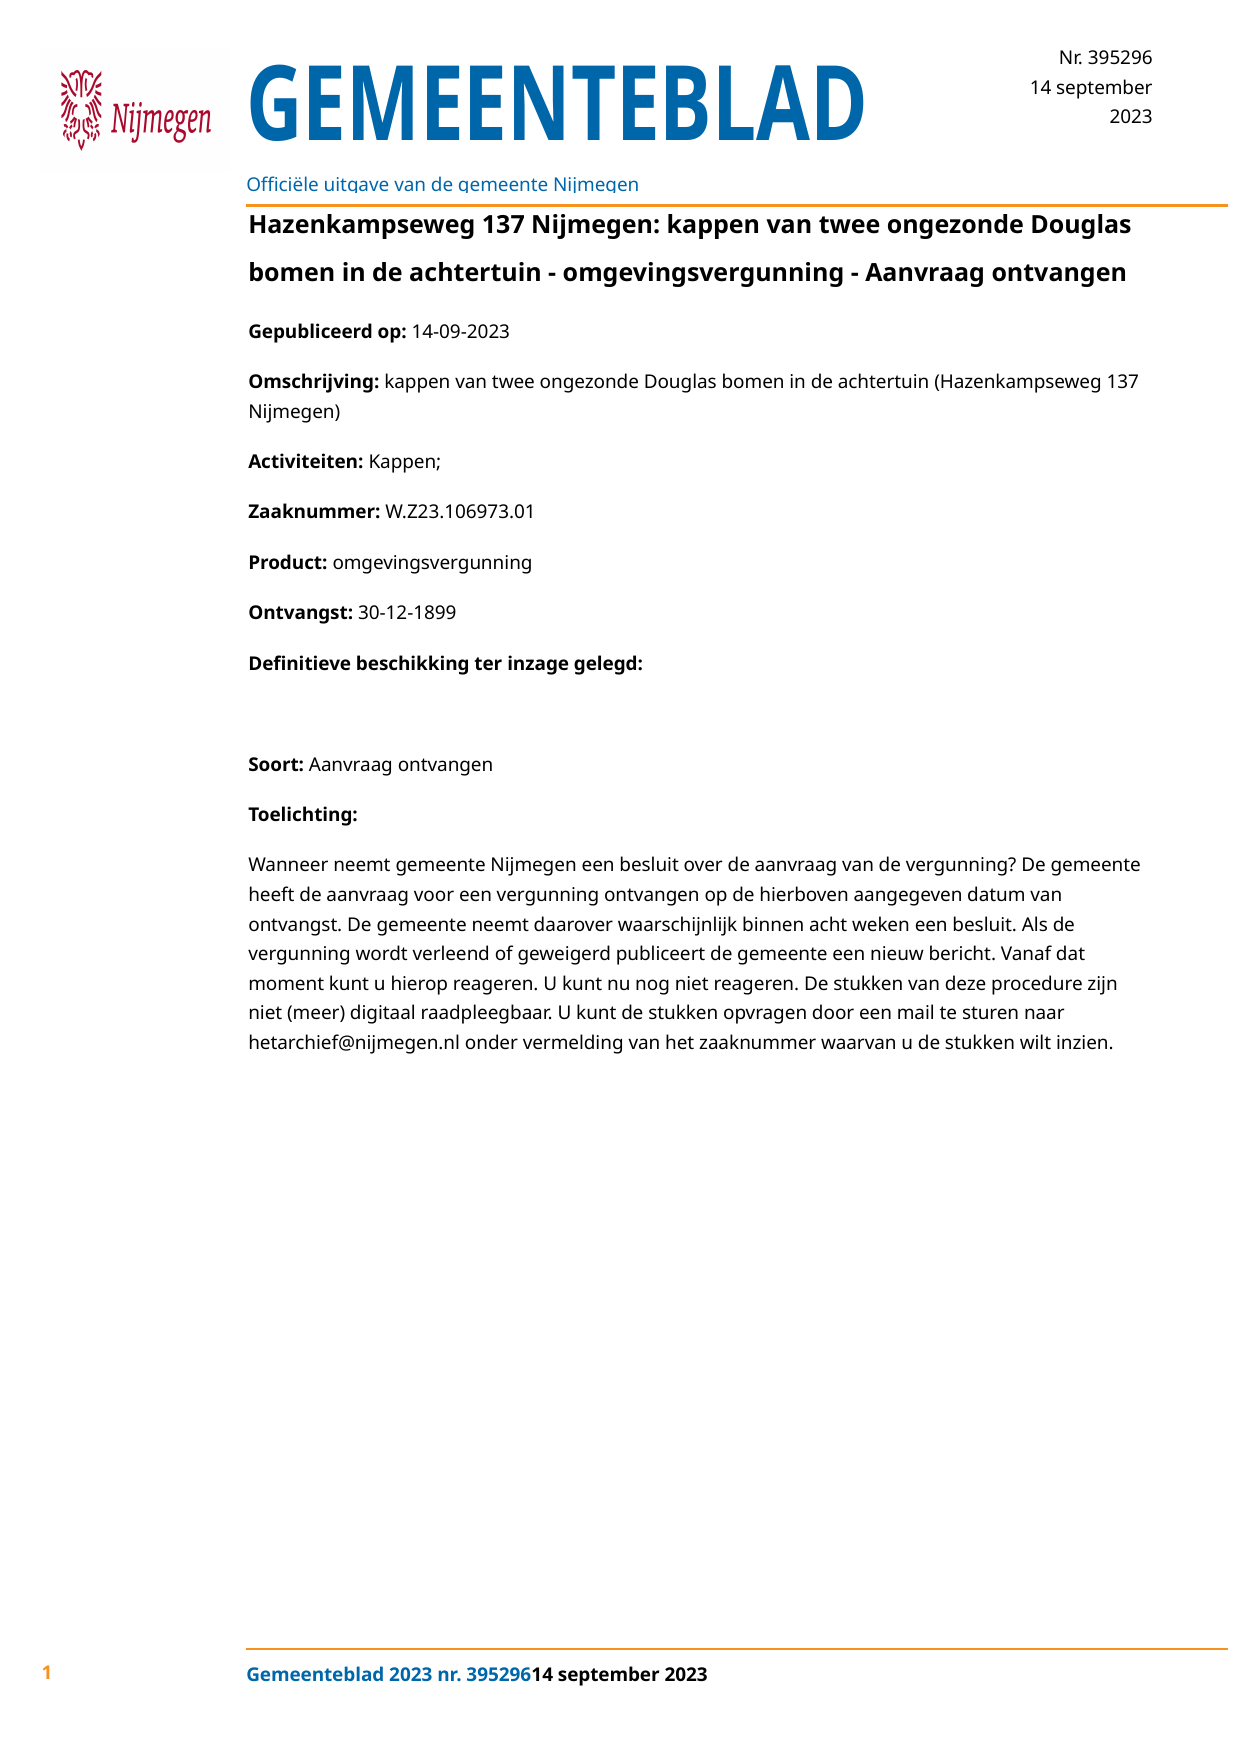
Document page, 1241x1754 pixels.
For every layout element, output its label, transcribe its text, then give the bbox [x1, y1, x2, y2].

text Ontvangst: 30-12-1899 [248, 599, 1152, 625]
text Omschrijving: kappen van twee ongezonde Douglas bomen in de achtertuin (Hazenkampseweg 137 Nijmegen) [248, 368, 1152, 424]
text Toelichting: [248, 801, 1152, 827]
text Product: omgevingsvergunning [248, 549, 1152, 575]
text Soort: Aanvraag ontvangen [248, 751, 1152, 777]
text Hazenkampseweg 137 Nijmegen: kappen van twee ongezonde Douglas bomen in de achtertuin - omgevingsvergunning - Aanvraag ontvangen [248, 207, 1152, 288]
text Activiteiten: Kappen; [248, 448, 1152, 474]
picture [41, 47, 231, 172]
text Definitieve beschikking ter inzage gelegd: [248, 650, 1152, 676]
text Zaaknummer: W.Z23.106973.01 [248, 499, 1152, 524]
text Gepubliceerd op: 14-09-2023 [248, 318, 1152, 344]
text Wanneer neemt gemeente Nijmegen een besluit over de aanvraag van de vergunning? De gemeente heeft de aanvraag voor een vergunning ontvangen op de hierboven aangegeven datum van ontvangst. De gemeente neemt daarover waarschijnlijk binnen acht weken een besluit. Als de vergunning wordt verleend of geweigerd publiceert de gemeente een nieuw bericht. Vanaf dat moment kunt u hierop reageren. U kunt nu nog niet reageren. De stukken van deze procedure zijn niet (meer) digitaal raadpleegbaar. U kunt de stukken opvragen door een mail te sturen naar hetarchief@nijmegen.nl onder vermelding van het zaaknummer waarvan u de stukken wilt inzien. [248, 852, 1152, 1055]
